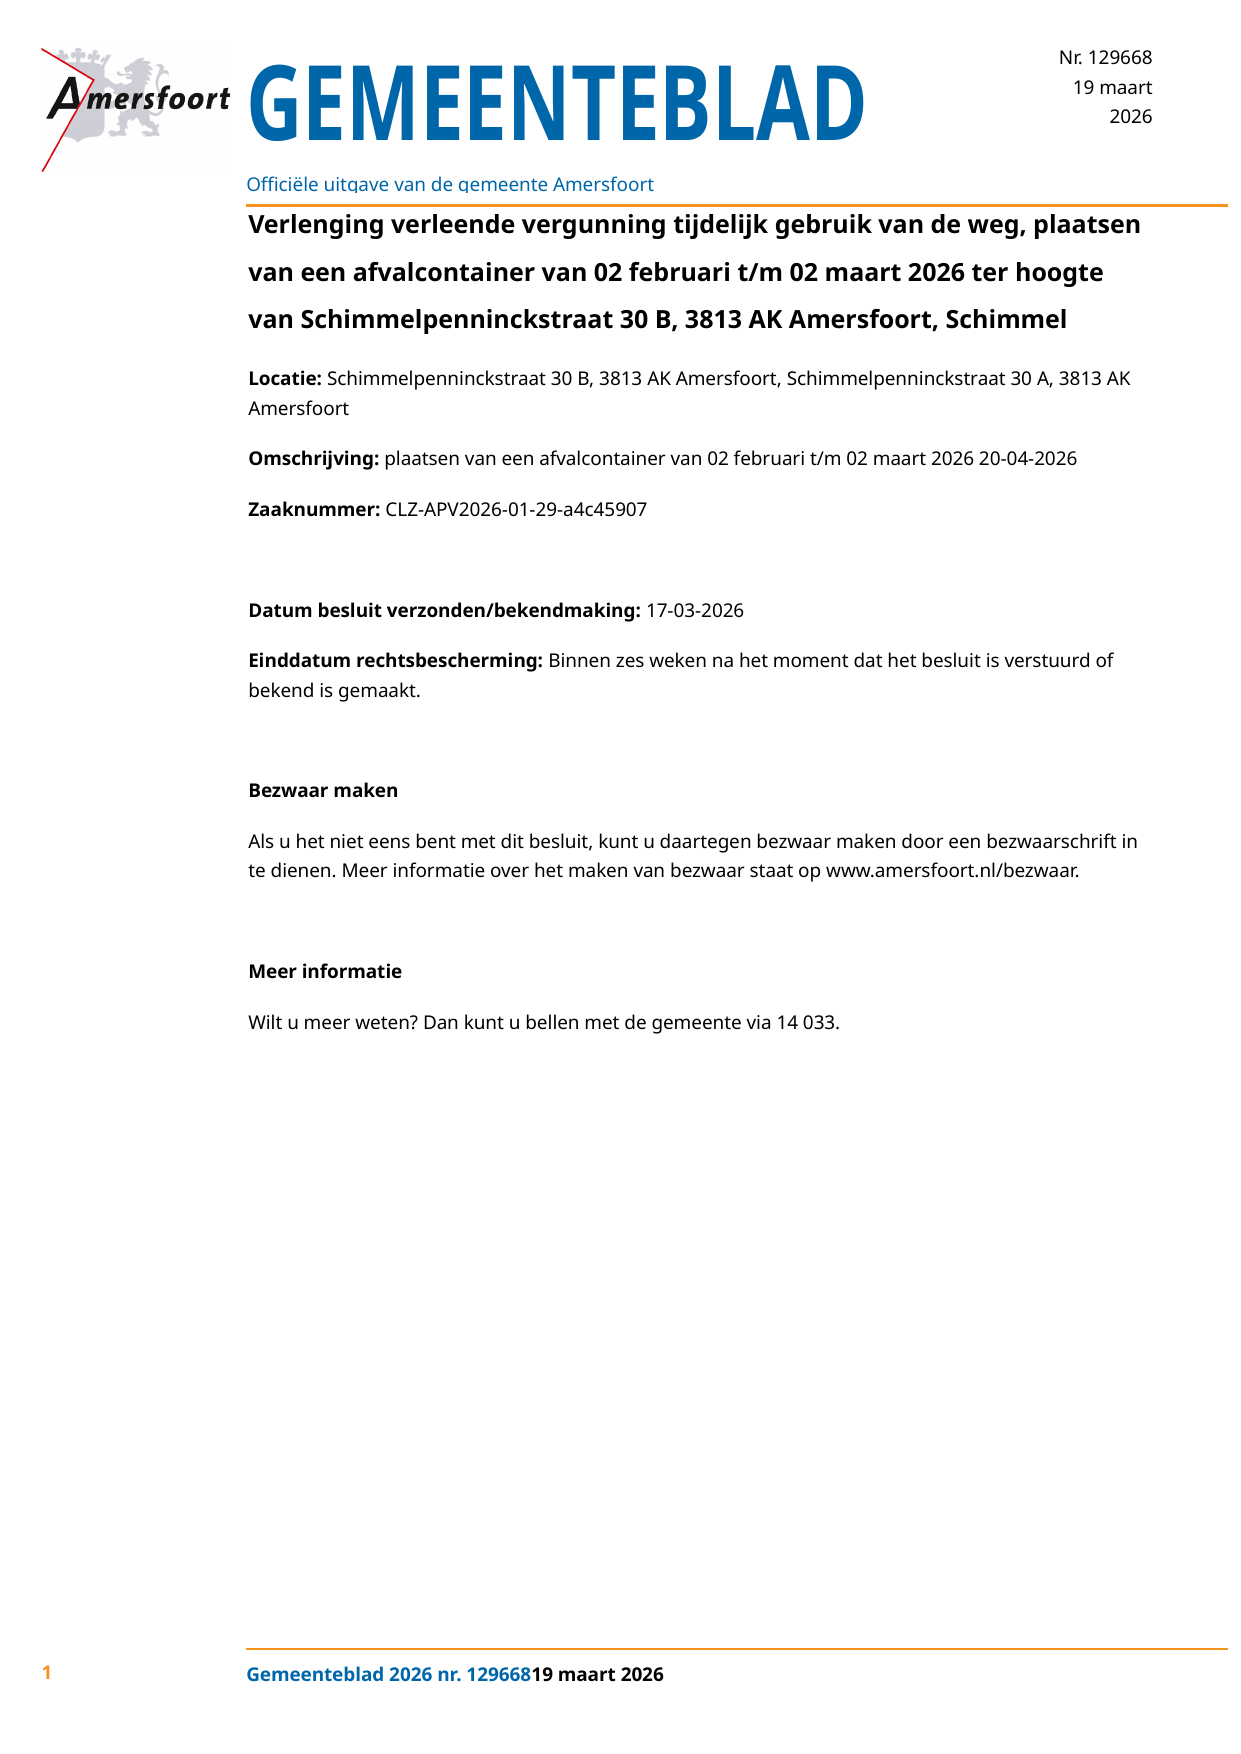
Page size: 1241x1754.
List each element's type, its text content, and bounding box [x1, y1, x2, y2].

text Meer informatie [248, 958, 1152, 984]
text Wilt u meer weten? Dan kunt u bellen met de gemeente via 14 033. [248, 1009, 1152, 1034]
text Verlenging verleende vergunning tijdelijk gebruik van de weg, plaatsen van een afvalcontainer van 02 februari t/m 02 maart 2026 ter hoogte van Schimmelpenninckstraat 30 B, 3813 AK Amersfoort, Schimmel [248, 207, 1152, 336]
text Als u het niet eens bent met dit besluit, kunt u daartegen bezwaar maken door een bezwaarschrift in te dienen. Meer informatie over het maken van bezwaar staat op www.amersfoort.nl/bezwaar. [248, 828, 1152, 883]
text Zaaknummer: CLZ-APV2026-01-29-a4c45907 [248, 496, 1152, 522]
text Omschrijving: plaatsen van een afvalcontainer van 02 februari t/m 02 maart 2026 20-04-2026 [248, 446, 1152, 471]
picture [41, 47, 231, 172]
text Locatie: Schimmelpenninckstraat 30 B, 3813 AK Amersfoort, Schimmelpenninckstraat 30 A, 3813 AK Amersfoort [248, 366, 1152, 421]
text Datum besluit verzonden/bekendmaking: 17-03-2026 [248, 597, 1152, 622]
text Einddatum rechtsbescherming: Binnen zes weken na het moment dat het besluit is verstuurd of bekend is gemaakt. [248, 647, 1152, 702]
text Bezwaar maken [248, 778, 1152, 803]
